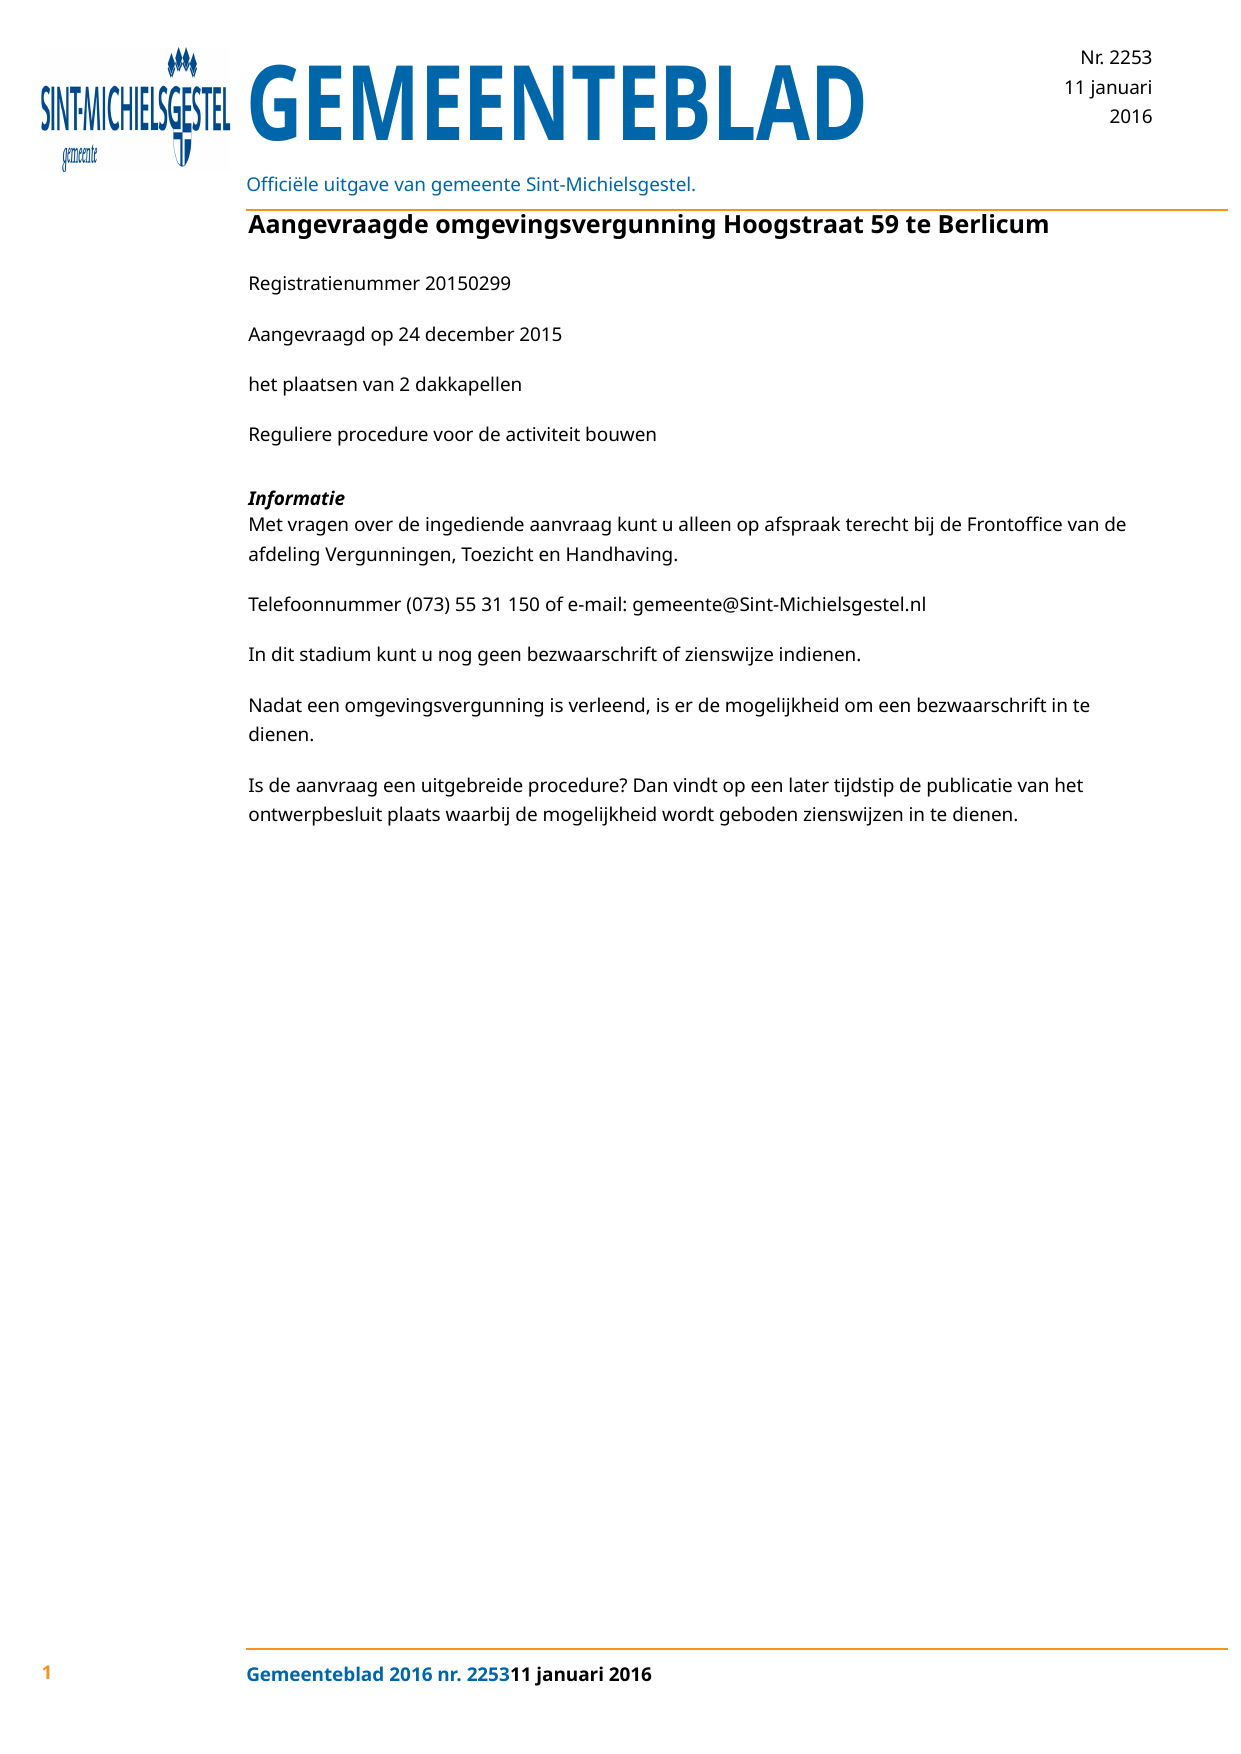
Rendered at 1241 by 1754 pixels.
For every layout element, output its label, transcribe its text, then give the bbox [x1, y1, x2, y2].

text Reguliere procedure voor de activiteit bouwen [248, 422, 1152, 447]
text Nadat een omgevingsvergunning is verleend, is er de mogelijkheid om een bezwaarschrift in te dienen. [248, 692, 1152, 747]
text Aangevraagde omgevingsvergunning Hoogstraat 59 te Berlicum [248, 211, 1152, 241]
text Is de aanvraag een uitgebreide procedure? Dan vindt op een later tijdstip de publicatie van het ontwerpbesluit plaats waarbij de mogelijkheid wordt geboden zienswijzen in te dienen. [248, 772, 1152, 827]
text het plaatsen van 2 dakkapellen [248, 371, 1152, 397]
text Aangevraagd op 24 december 2015 [248, 321, 1152, 346]
picture [41, 47, 231, 172]
text Met vragen over de ingediende aanvraag kunt u alleen op afspraak terecht bij de Frontoffice van de afdeling Vergunningen, Toezicht en Handhaving. [248, 511, 1152, 567]
text Informatie [248, 486, 1152, 511]
text In dit stadium kunt u nog geen bezwaarschrift of zienswijze indienen. [248, 642, 1152, 667]
text Registratienummer 20150299 [248, 270, 1152, 296]
text Telefoonnummer (073) 55 31 150 of e-mail: gemeente@Sint-Michielsgestel.nl [248, 591, 1152, 617]
